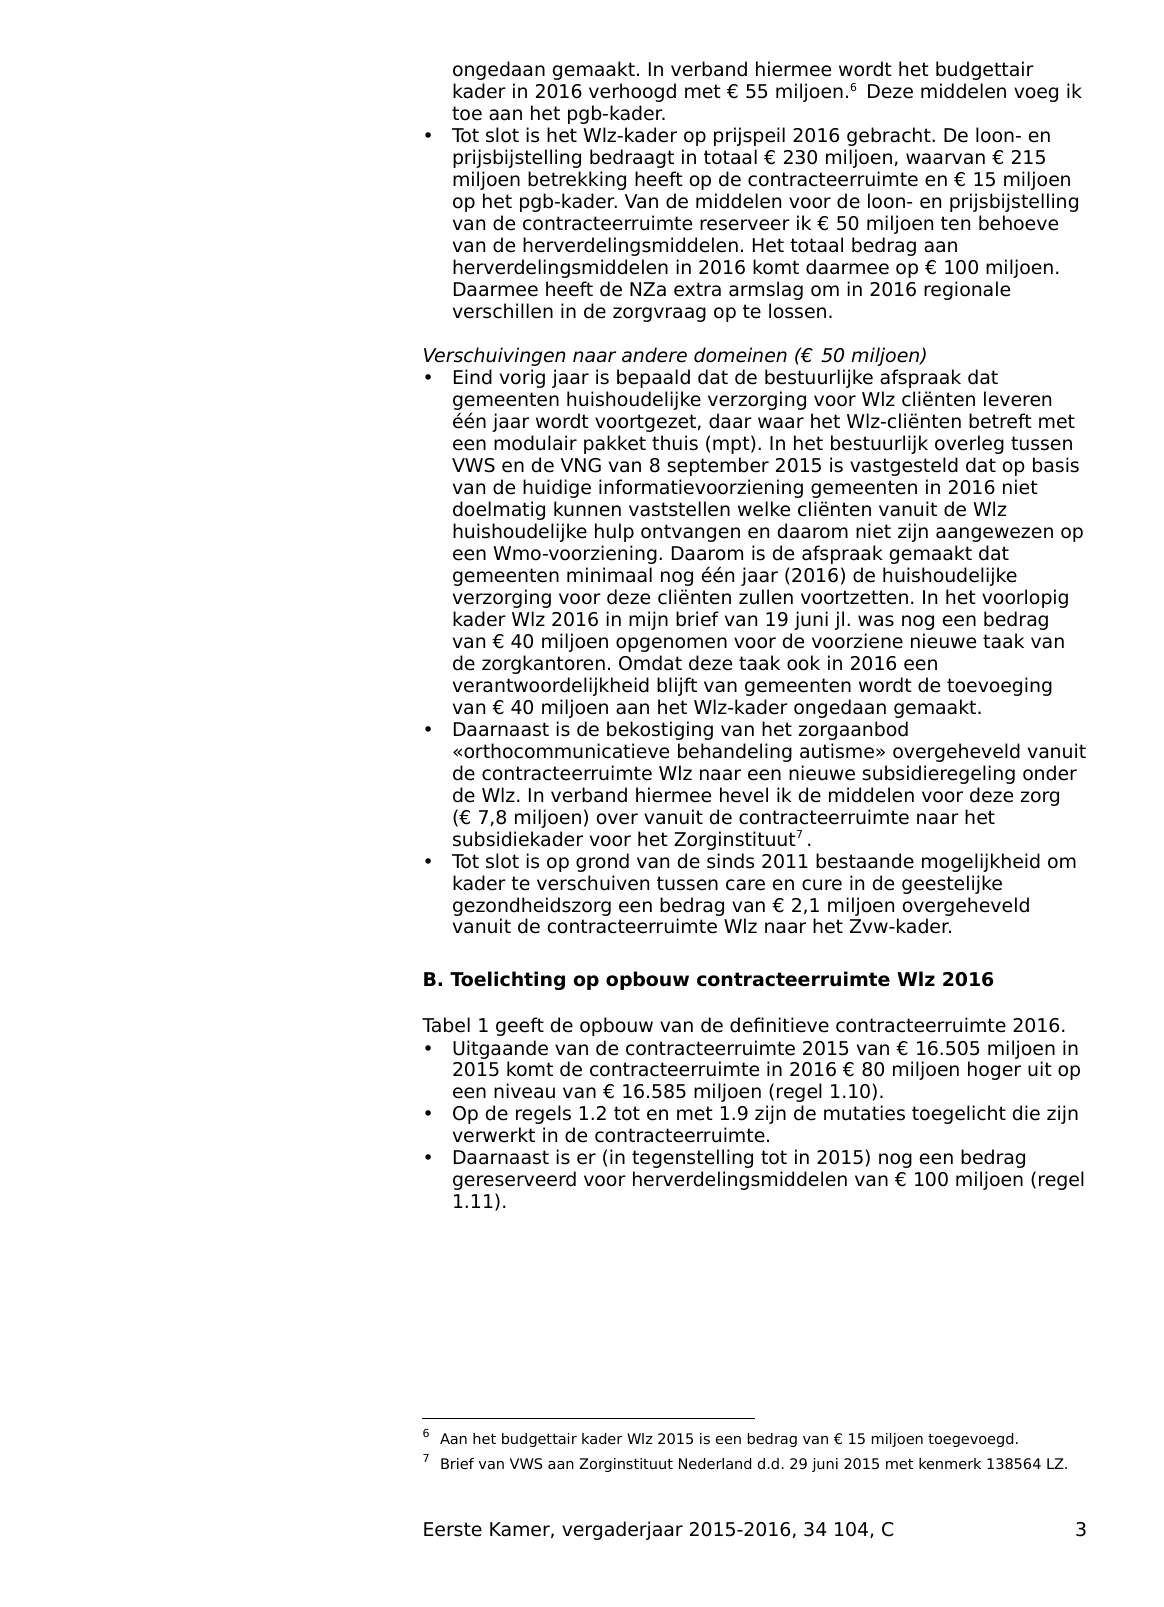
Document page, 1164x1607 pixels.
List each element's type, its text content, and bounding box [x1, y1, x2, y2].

text • Daarnaast is er (in tegenstelling tot in 2015) nog een bedrag gereserveerd voor herverdelingsmiddelen van € 100 miljoen (regel 1.11). [422, 1147, 1087, 1213]
text • Uitgaande van de contracteerruimte 2015 van € 16.505 miljoen in 2015 komt de contracteerruimte in 2016 € 80 miljoen hoger uit op een niveau van € 16.585 miljoen (regel 1.10). [422, 1037, 1087, 1103]
text • Tot slot is op grond van de sinds 2011 bestaande mogelijkheid om kader te verschuiven tussen care en cure in de geestelijke gezondheidszorg een bedrag van € 2,1 miljoen overgeheveld vanuit de contracteerruimte Wlz naar het Zvw-kader. [422, 851, 1087, 938]
text • Op de regels 1.2 tot en met 1.9 zijn de mutaties toegelicht die zijn verwerkt in de contracteerruimte. [422, 1103, 1087, 1147]
text ongedaan gemaakt. In verband hiermee wordt het budgettair kader in 2016 verhoogd met € 55 miljoen. Deze middelen voeg ik toe aan het pgb-kader. [422, 59, 1087, 125]
text • Daarnaast is de bekostiging van het zorgaanbod «orthocommunicatieve behandeling autisme» overgeheveld vanuit de contracteerruimte Wlz naar een nieuwe subsidieregeling onder de Wlz. In verband hiermee hevel ik de middelen voor deze zorg (€ 7,8 miljoen) over vanuit de contracteerruimte naar het subsidiekader voor het Zorginstituut. [422, 719, 1087, 851]
subtitle Verschuivingen naar andere domeinen (€ 50 miljoen) [422, 345, 1087, 367]
text Aan het budgettair kader Wlz 2015 is een bedrag van € 15 miljoen toegevoegd. [422, 1427, 1087, 1449]
subtitle B. Toelichting op opbouw contracteerruimte Wlz 2016 [422, 968, 1087, 990]
text Brief van VWS aan Zorginstituut Nederland d.d. 29 juni 2015 met kenmerk 138564 LZ. [422, 1452, 1087, 1474]
text • Tot slot is het Wlz-kader op prijspeil 2016 gebracht. De loon- en prijsbijstelling bedraagt in totaal € 230 miljoen, waarvan € 215 miljoen betrekking heeft op de contracteerruimte en € 15 miljoen op het pgb-kader. Van de middelen voor de loon- en prijsbijstelling van de contracteerruimte reserveer ik € 50 miljoen ten behoeve van de herverdelingsmiddelen. Het totaal bedrag aan herverdelingsmiddelen in 2016 komt daarmee op € 100 miljoen. Daarmee heeft de NZa extra armslag om in 2016 regionale verschillen in de zorgvraag op te lossen. [422, 125, 1087, 323]
text Tabel 1 geeft de opbouw van de definitieve contracteerruimte 2016. [422, 1015, 1087, 1037]
text • Eind vorig jaar is bepaald dat de bestuurlijke afspraak dat gemeenten huishoudelijke verzorging voor Wlz cliënten leveren één jaar wordt voortgezet, daar waar het Wlz-cliënten betreft met een modulair pakket thuis (mpt). In het bestuurlijk overleg tussen VWS en de VNG van 8 september 2015 is vastgesteld dat op basis van de huidige informatievoorziening gemeenten in 2016 niet doelmatig kunnen vaststellen welke cliënten vanuit de Wlz huishoudelijke hulp ontvangen en daarom niet zijn aangewezen op een Wmo-voorziening. Daarom is de afspraak gemaakt dat gemeenten minimaal nog één jaar (2016) de huishoudelijke verzorging voor deze cliënten zullen voortzetten. In het voorlopig kader Wlz 2016 in mijn brief van 19 juni jl. was nog een bedrag van € 40 miljoen opgenomen voor de voorziene nieuwe taak van de zorgkantoren. Omdat deze taak ook in 2016 een verantwoordelijkheid blijft van gemeenten wordt de toevoeging van € 40 miljoen aan het Wlz-kader ongedaan gemaakt. [422, 367, 1087, 719]
